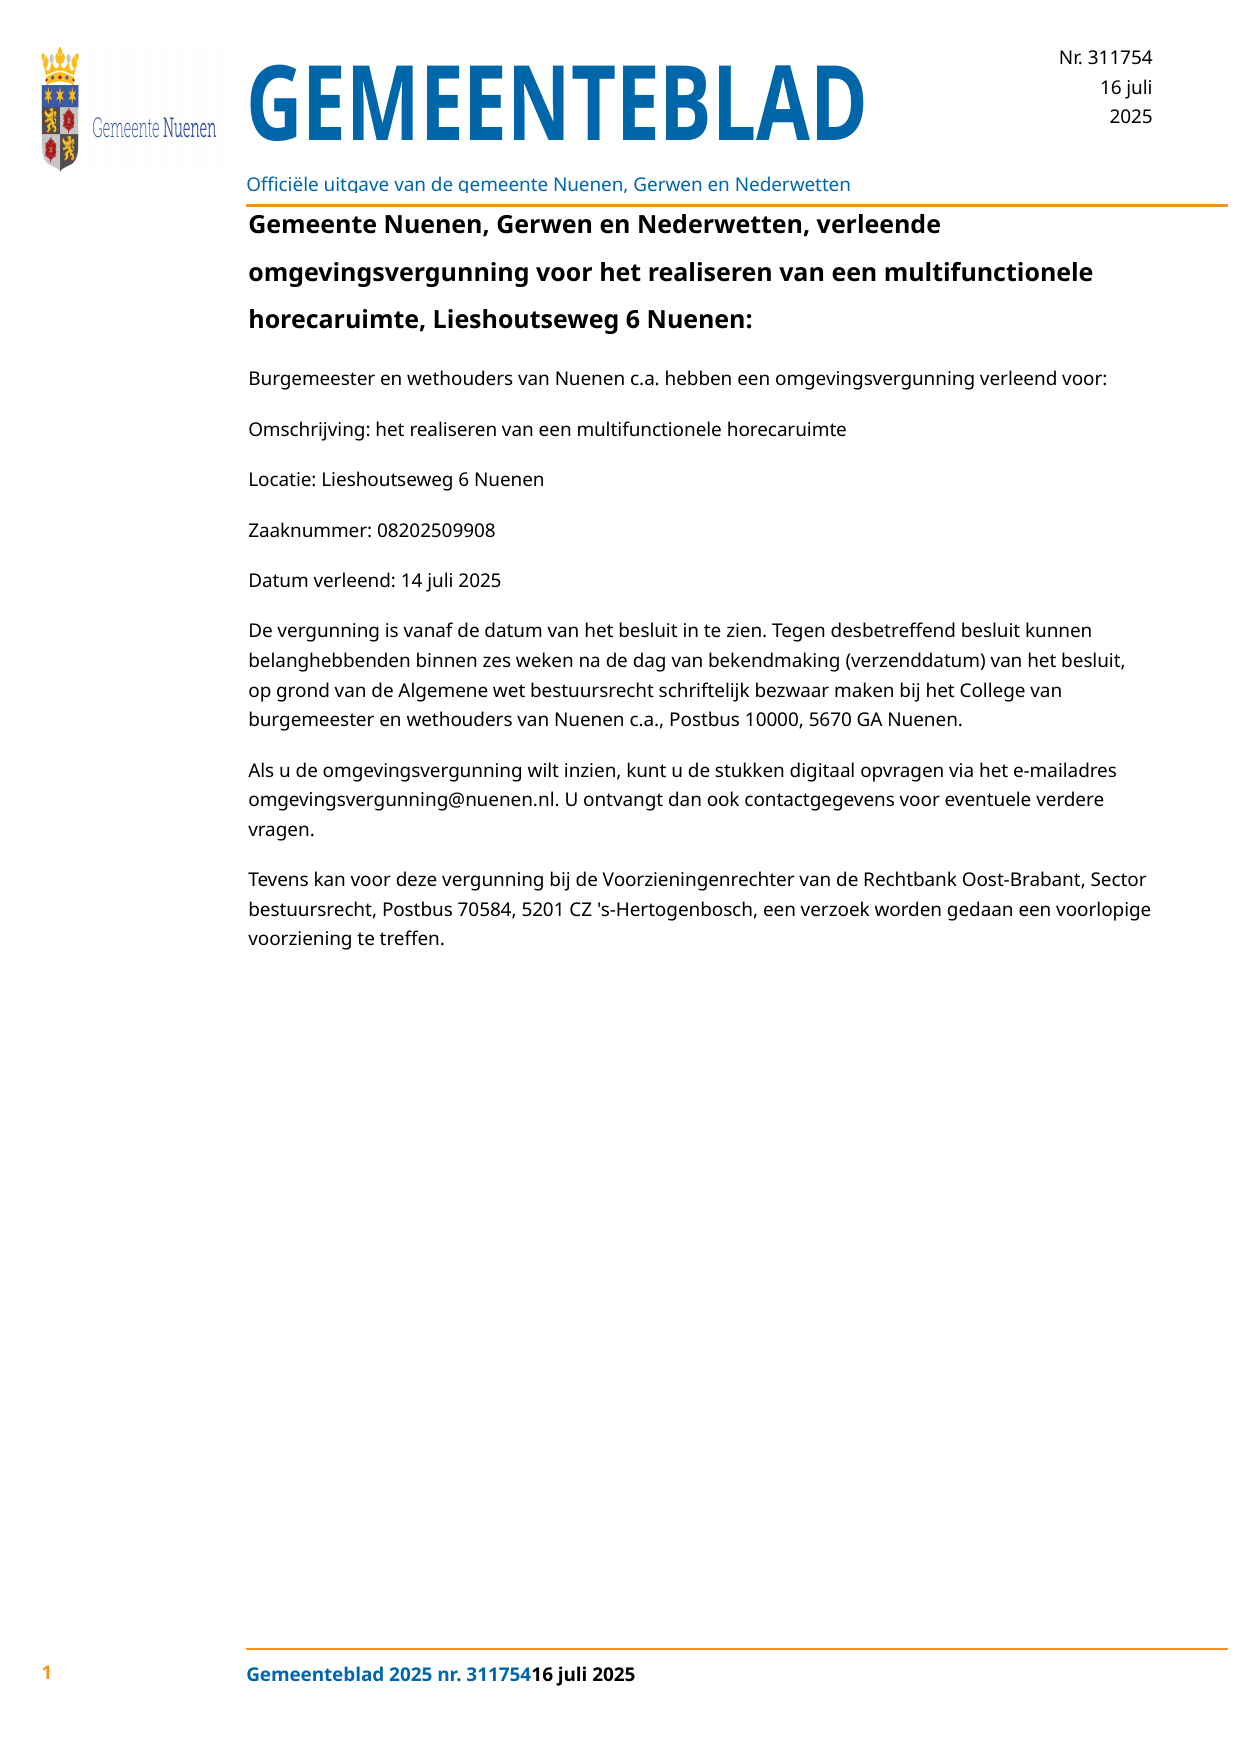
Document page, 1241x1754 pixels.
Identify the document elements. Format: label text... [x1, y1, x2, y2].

text Locatie: Lieshoutseweg 6 Nuenen [248, 466, 1152, 492]
text Omschrijving: het realiseren van een multifunctionele horecaruimte [248, 416, 1152, 442]
text Burgemeester en wethouders van Nuenen c.a. hebben een omgevingsvergunning verleend voor: [248, 366, 1152, 391]
text Tevens kan voor deze vergunning bij de Voorzieningenrechter van de Rechtbank Oost-Brabant, Sector bestuursrecht, Postbus 70584, 5201 CZ 's-Hertogenbosch, een verzoek worden gedaan een voorlopige voorziening te treffen. [248, 866, 1152, 951]
text Als u de omgevingsvergunning wilt inzien, kunt u de stukken digitaal opvragen via het e-mailadres omgevingsvergunning@nuenen.nl. U ontvangt dan ook contactgegevens voor eventuele verdere vragen. [248, 757, 1152, 842]
text Gemeente Nuenen, Gerwen en Nederwetten, verleende omgevingsvergunning voor het realiseren van een multifunctionele horecaruimte, Lieshoutseweg 6 Nuenen: [248, 207, 1152, 336]
picture [41, 47, 231, 172]
text Zaaknummer: 08202509908 [248, 517, 1152, 542]
text De vergunning is vanaf de datum van het besluit in te zien. Tegen desbetreffend besluit kunnen belanghebbenden binnen zes weken na de dag van bekendmaking (verzenddatum) van het besluit, op grond van de Algemene wet bestuursrecht schriftelijk bezwaar maken bij het College van burgemeester en wethouders van Nuenen c.a., Postbus 10000, 5670 GA Nuenen. [248, 618, 1152, 732]
text Datum verleend: 14 juli 2025 [248, 567, 1152, 593]
